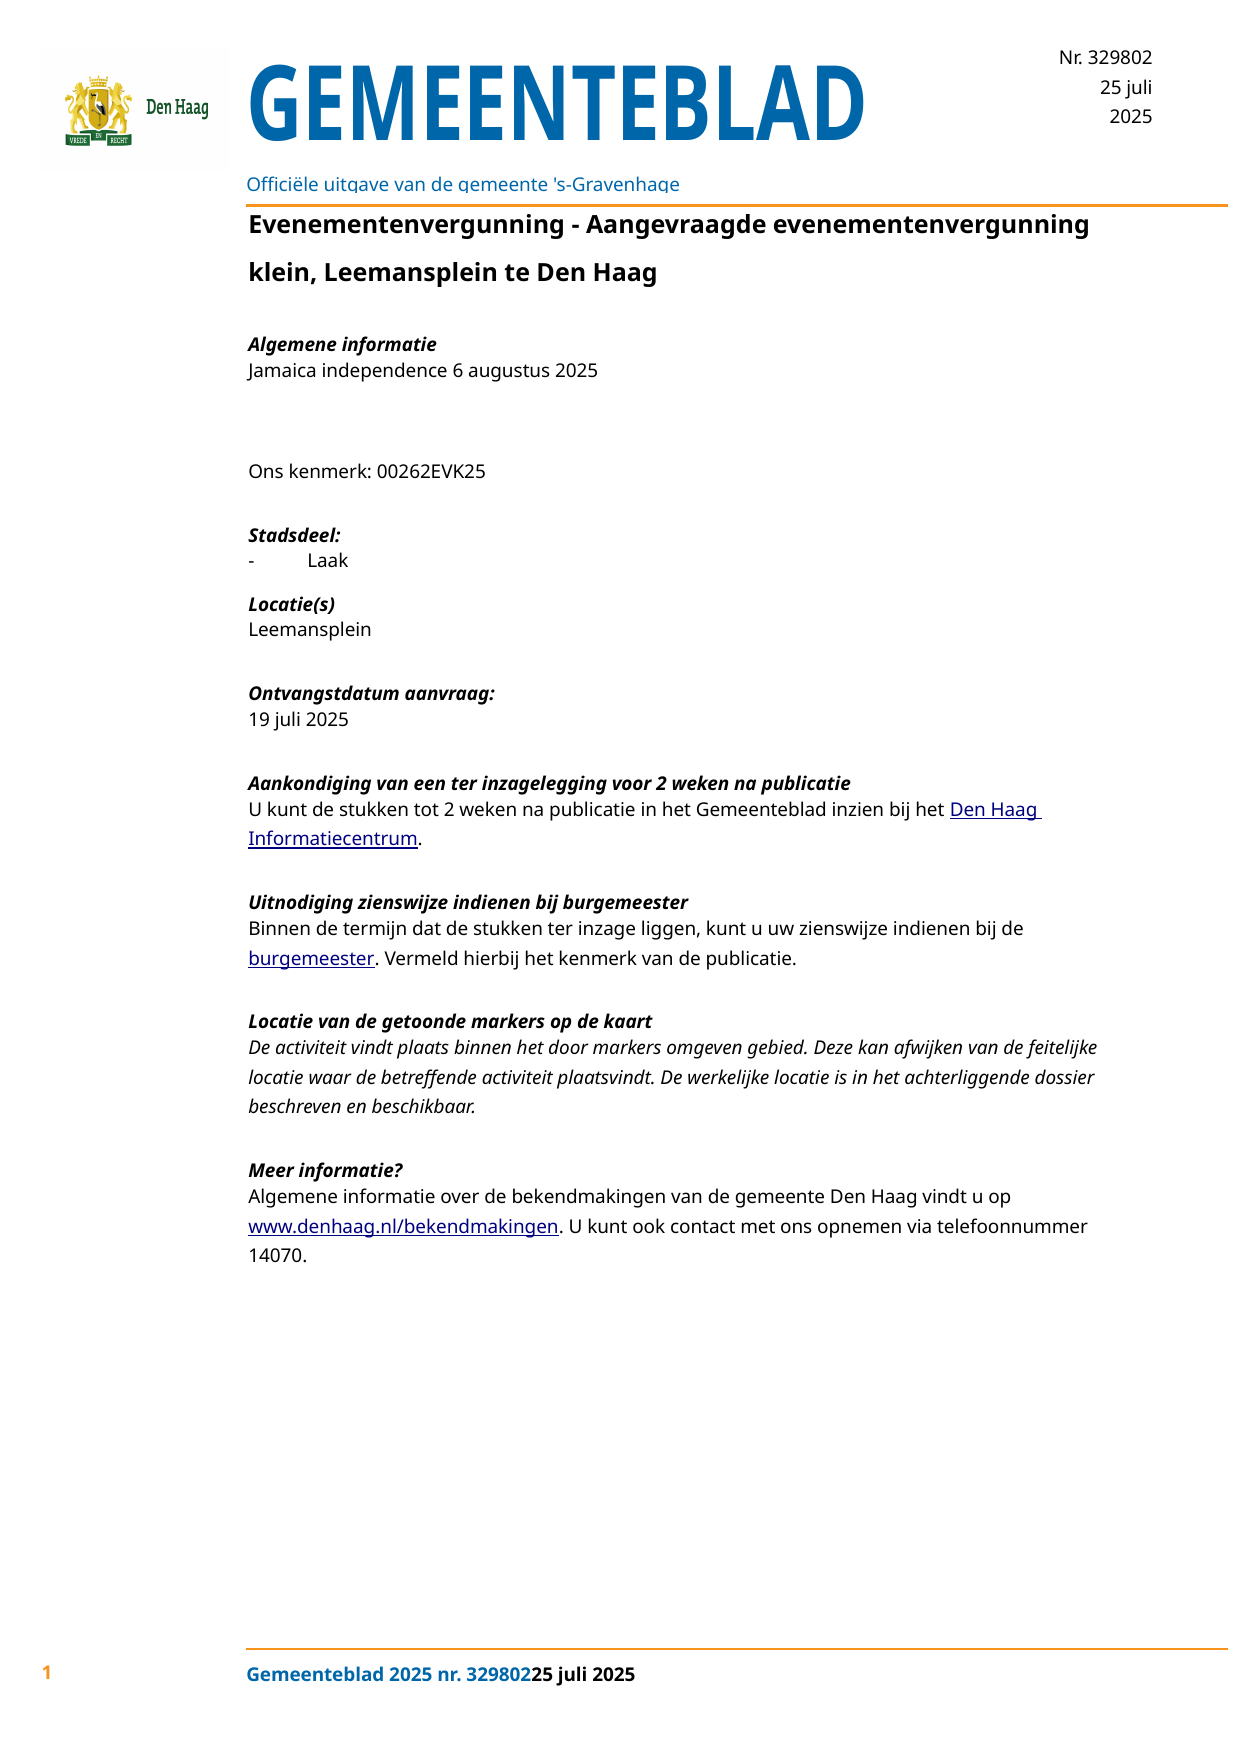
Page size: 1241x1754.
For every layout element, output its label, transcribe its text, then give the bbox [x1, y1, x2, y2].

text Ontvangstdatum aanvraag: [248, 681, 1152, 706]
text Leemansplein [248, 617, 1152, 642]
text Algemene informatie over de bekendmakingen van de gemeente Den Haag vindt u op www.denhaag.nl/bekendmakingen. U kunt ook contact met ons opnemen via telefoonnummer 14070. [248, 1183, 1152, 1268]
text Jamaica independence 6 augustus 2025 [248, 357, 1152, 383]
text Locatie(s) [248, 591, 1152, 617]
text U kunt de stukken tot 2 weken na publicatie in het Gemeenteblad inzien bij het Den Haag Informatiecentrum. [248, 796, 1152, 851]
text Algemene informatie [248, 331, 1152, 357]
text Stadsdeel: [248, 522, 1152, 548]
list Laak [248, 548, 1152, 573]
text Aankondiging van een ter inzagelegging voor 2 weken na publicatie [248, 770, 1152, 796]
text De activiteit vindt plaats binnen het door markers omgeven gebied. Deze kan afwijken van de feitelijke locatie waar de betreffende activiteit plaatsvindt. De werkelijke locatie is in het achterliggende dossier beschreven en beschikbaar. [248, 1034, 1152, 1119]
text 19 juli 2025 [248, 706, 1152, 732]
text Evenementenvergunning - Aangevraagde evenementenvergunning klein, Leemansplein te Den Haag [248, 207, 1152, 288]
picture [41, 47, 231, 172]
text Uitnodiging zienswijze indienen bij burgemeester [248, 889, 1152, 915]
text Meer informatie? [248, 1158, 1152, 1183]
text Locatie van de getoonde markers op de kaart [248, 1009, 1152, 1034]
text Binnen de termijn dat de stukken ter inzage liggen, kunt u uw zienswijze indienen bij de burgemeester. Vermeld hierbij het kenmerk van de publicatie. [248, 915, 1152, 971]
text Ons kenmerk: 00262EVK25 [248, 458, 1152, 484]
